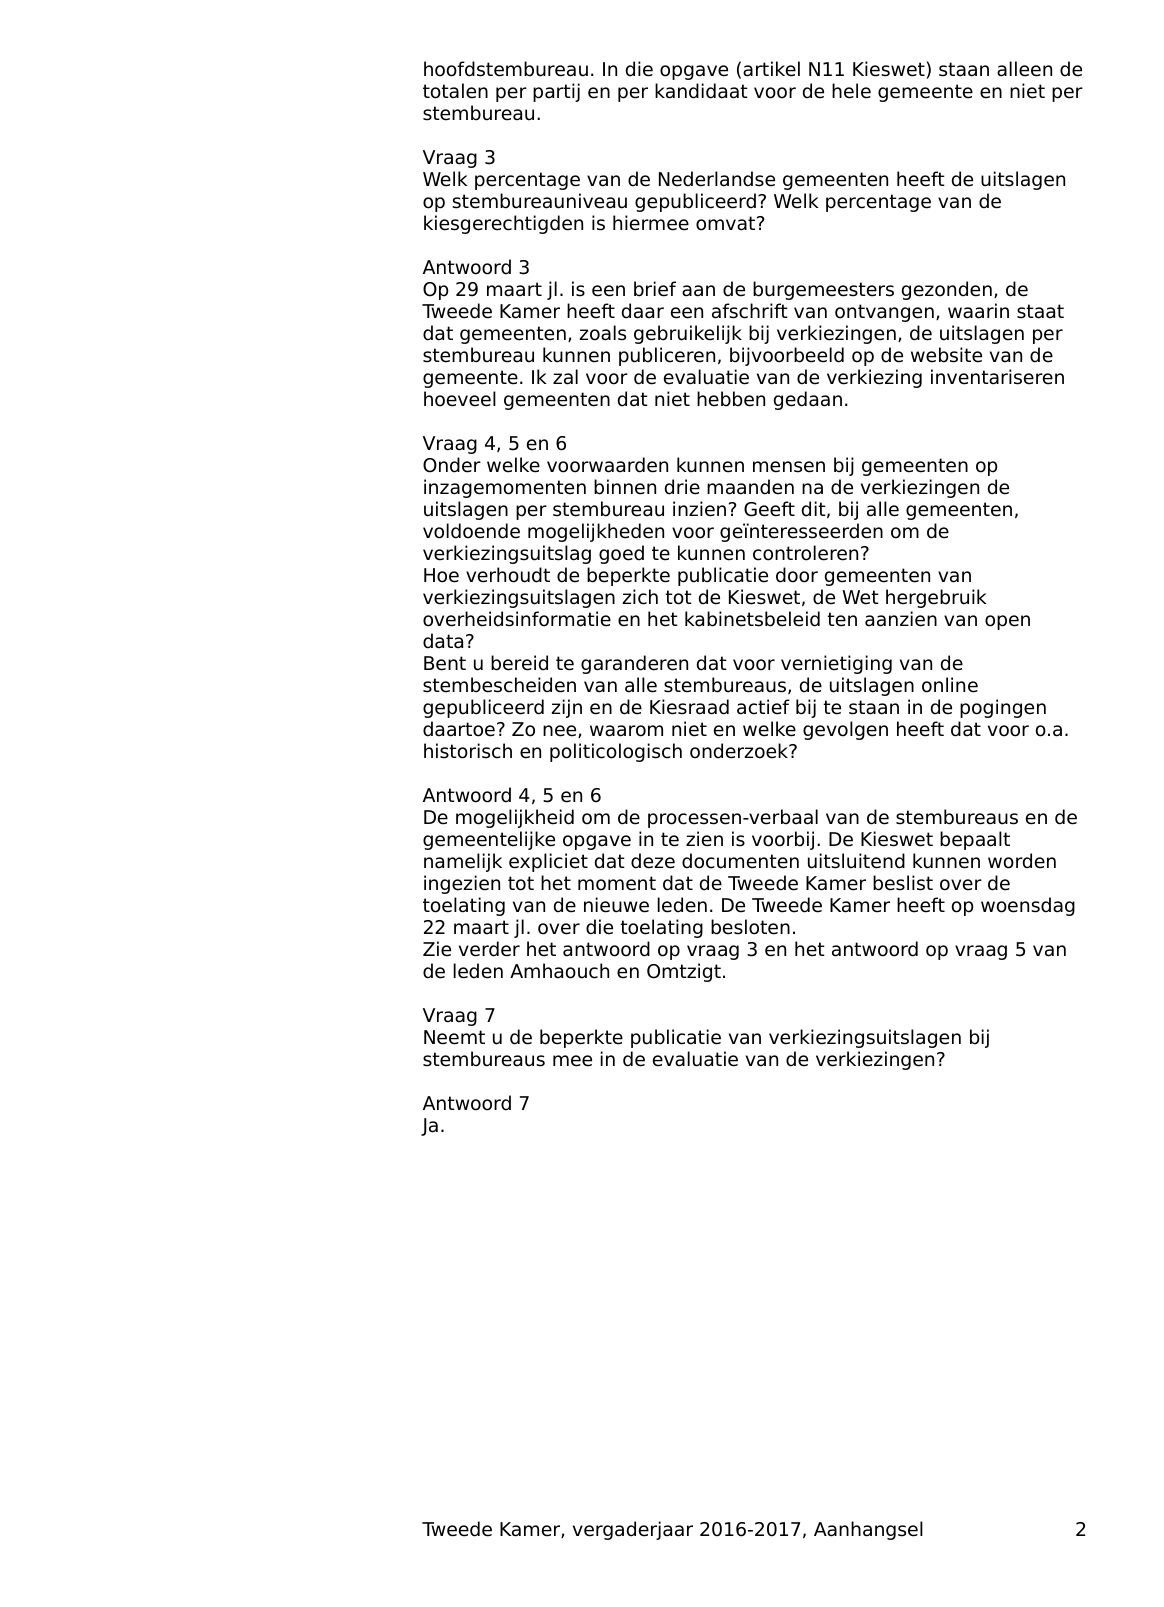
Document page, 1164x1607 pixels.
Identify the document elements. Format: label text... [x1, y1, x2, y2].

text hoofdstembureau. In die opgave (artikel N11 Kieswet) staan alleen de totalen per partij en per kandidaat voor de hele gemeente en niet per stembureau. [422, 59, 1087, 125]
text Vraag 7 [422, 1005, 1087, 1027]
text De mogelijkheid om de processen-verbaal van de stembureaus en de gemeentelijke opgave in te zien is voorbij. De Kieswet bepaalt namelijk expliciet dat deze documenten uitsluitend kunnen worden ingezien tot het moment dat de Tweede Kamer beslist over de toelating van de nieuwe leden. De Tweede Kamer heeft op woensdag 22 maart jl. over die toelating besloten. [422, 807, 1087, 939]
text Vraag 3 [422, 147, 1087, 169]
text Zie verder het antwoord op vraag 3 en het antwoord op vraag 5 van de leden Amhaouch en Omtzigt. [422, 939, 1087, 983]
text Hoe verhoudt de beperkte publicatie door gemeenten van verkiezingsuitslagen zich tot de Kieswet, de Wet hergebruik overheidsinformatie en het kabinetsbeleid ten aanzien van open data? [422, 565, 1087, 653]
text Antwoord 7 [422, 1093, 1087, 1115]
text Bent u bereid te garanderen dat voor vernietiging van de stembescheiden van alle stembureaus, de uitslagen online gepubliceerd zijn en de Kiesraad actief bij te staan in de pogingen daartoe? Zo nee, waarom niet en welke gevolgen heeft dat voor o.a. historisch en politicologisch onderzoek? [422, 653, 1087, 763]
text Onder welke voorwaarden kunnen mensen bij gemeenten op inzagemomenten binnen drie maanden na de verkiezingen de uitslagen per stembureau inzien? Geeft dit, bij alle gemeenten, voldoende mogelijkheden voor geïnteresseerden om de verkiezingsuitslag goed te kunnen controleren? [422, 455, 1087, 565]
text Neemt u de beperkte publicatie van verkiezingsuitslagen bij stembureaus mee in de evaluatie van de verkiezingen? [422, 1027, 1087, 1071]
text Ja. [422, 1115, 1087, 1137]
text Antwoord 4, 5 en 6 [422, 785, 1087, 807]
text Welk percentage van de Nederlandse gemeenten heeft de uitslagen op stembureauniveau gepubliceerd? Welk percentage van de kiesgerechtigden is hiermee omvat? [422, 169, 1087, 235]
text Op 29 maart jl. is een brief aan de burgemeesters gezonden, de Tweede Kamer heeft daar een afschrift van ontvangen, waarin staat dat gemeenten, zoals gebruikelijk bij verkiezingen, de uitslagen per stembureau kunnen publiceren, bijvoorbeeld op de website van de gemeente. Ik zal voor de evaluatie van de verkiezing inventariseren hoeveel gemeenten dat niet hebben gedaan. [422, 279, 1087, 411]
text Vraag 4, 5 en 6 [422, 433, 1087, 455]
text Antwoord 3 [422, 257, 1087, 279]
